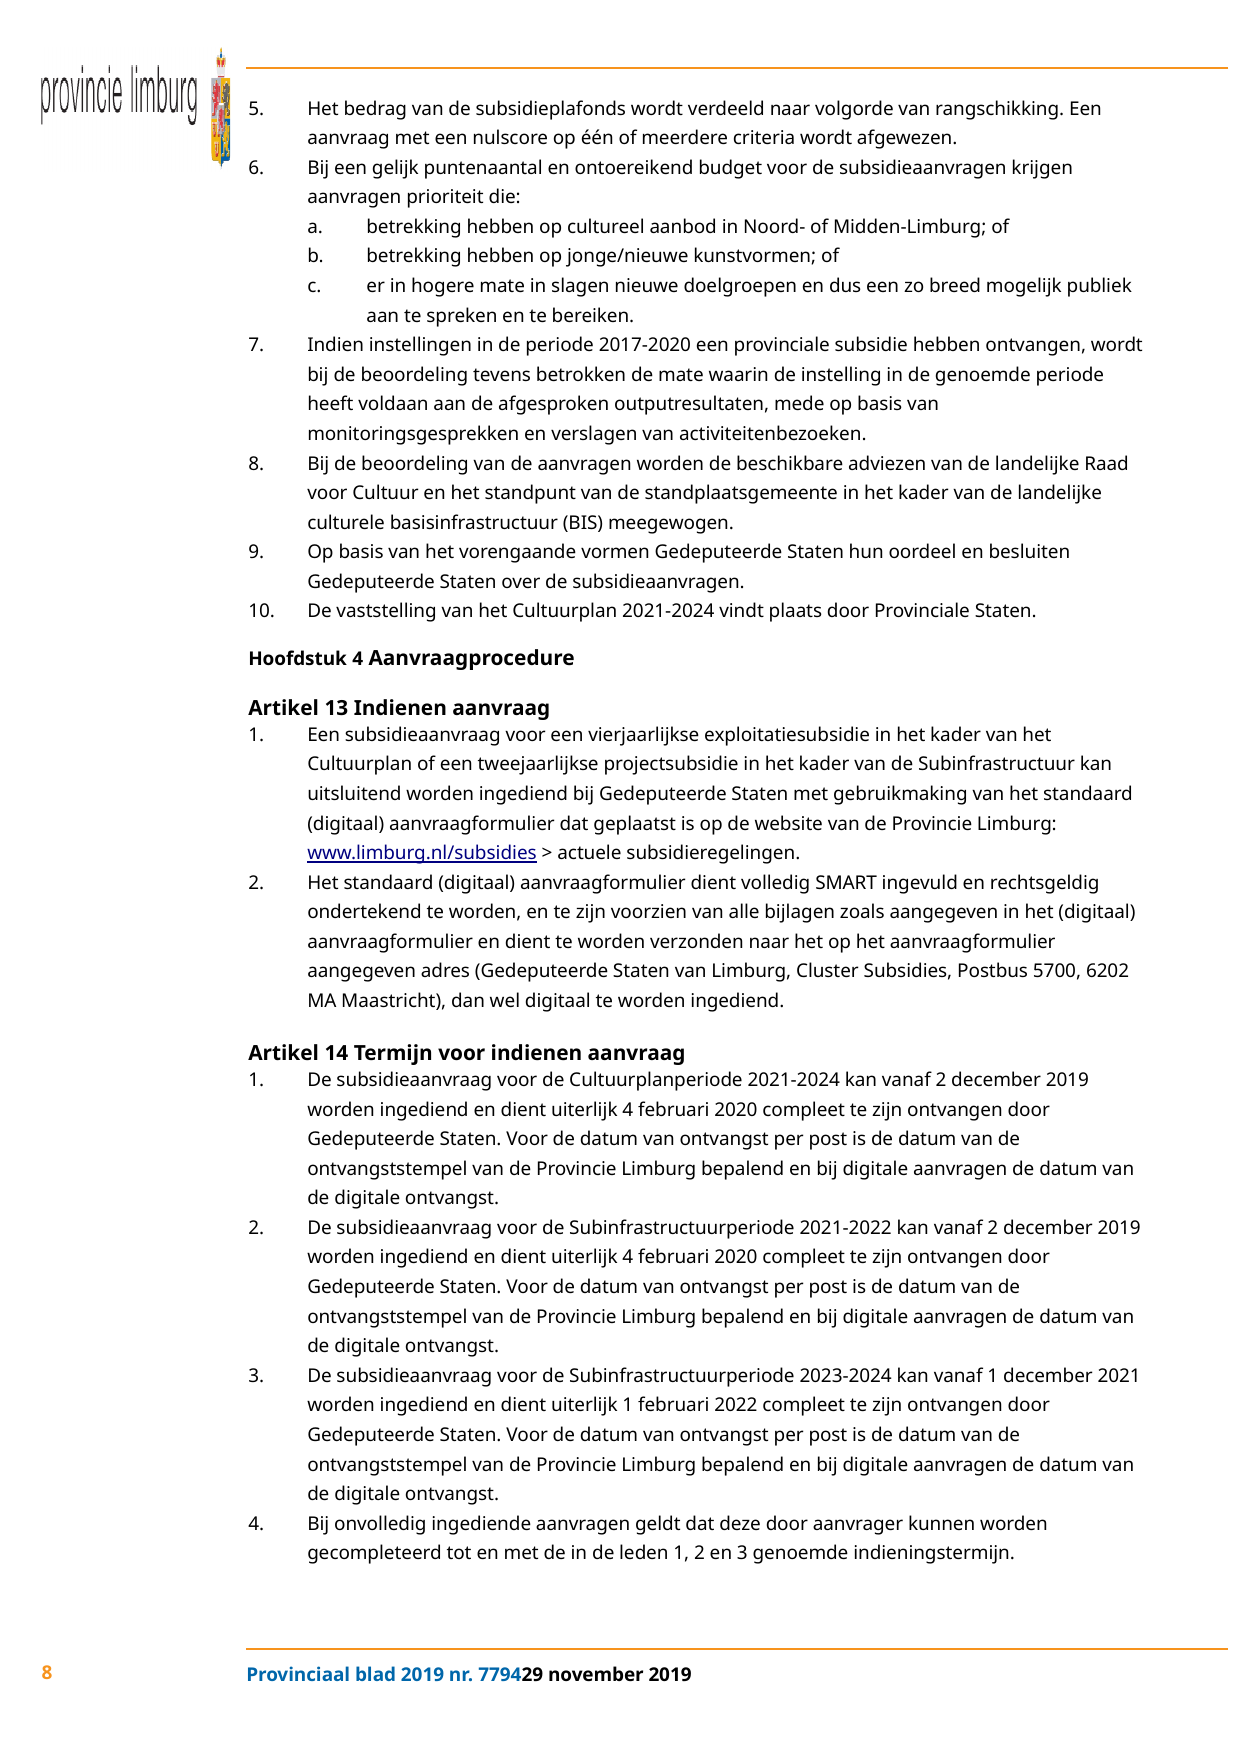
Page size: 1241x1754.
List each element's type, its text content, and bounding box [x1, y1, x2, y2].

list Indien instellingen in de periode 2017-2020 een provinciale subsidie hebben ontvangen, wordt bij de beoordeling tevens betrokken de mate waarin de instelling in de genoemde periode heeft voldaan aan de afgesproken outputresultaten, mede op basis van monitoringsgesprekken en verslagen van activiteitenbezoeken. [248, 331, 1152, 446]
list er in hogere mate in slagen nieuwe doelgroepen en dus een zo breed mogelijk publiek aan te spreken en te bereiken. [307, 272, 1152, 328]
list Bij een gelijk puntenaantal en ontoereikend budget voor de subsidieaanvragen krijgen aanvragen prioriteit die: [248, 154, 1152, 209]
text Artikel 13 Indienen aanvraag [248, 693, 1152, 721]
list betrekking hebben op jonge/nieuwe kunstvormen; of [307, 243, 1152, 268]
text Hoofdstuk 4 Aanvraagprocedure [248, 643, 1152, 672]
list De subsidieaanvraag voor de Subinfrastructuurperiode 2023-2024 kan vanaf 1 december 2021 worden ingediend en dient uiterlijk 1 februari 2022 compleet te zijn ontvangen door Gedeputeerde Staten. Voor de datum van ontvangst per post is de datum van de ontvangststempel van de Provincie Limburg bepalend en bij digitale aanvragen de datum van de digitale ontvangst. [248, 1362, 1152, 1506]
list Het standaard (digitaal) aanvraagformulier dient volledig SMART ingevuld en rechtsgeldig ondertekend te worden, en te zijn voorzien van alle bijlagen zoals aangegeven in het (digitaal) aanvraagformulier en dient te worden verzonden naar het op het aanvraagformulier aangegeven adres (Gedeputeerde Staten van Limburg, Cluster Subsidies, Postbus 5700, 6202 MA Maastricht), dan wel digitaal te worden ingediend. [248, 869, 1152, 1013]
text Artikel 14 Termijn voor indienen aanvraag [248, 1038, 1152, 1066]
list De subsidieaanvraag voor de Cultuurplanperiode 2021-2024 kan vanaf 2 december 2019 worden ingediend en dient uiterlijk 4 februari 2020 compleet te zijn ontvangen door Gedeputeerde Staten. Voor de datum van ontvangst per post is de datum van de ontvangststempel van de Provincie Limburg bepalend en bij digitale aanvragen de datum van de digitale ontvangst. [248, 1066, 1152, 1210]
list Op basis van het vorengaande vormen Gedeputeerde Staten hun oordeel en besluiten Gedeputeerde Staten over de subsidieaanvragen. [248, 538, 1152, 594]
picture [41, 47, 231, 172]
list Bij de beoordeling van de aanvragen worden de beschikbare adviezen van de landelijke Raad voor Cultuur en het standpunt van de standplaatsgemeente in het kader van de landelijke culturele basisinfrastructuur (BIS) meegewogen. [248, 450, 1152, 535]
list betrekking hebben op cultureel aanbod in Noord- of Midden-Limburg; of [307, 213, 1152, 239]
list De subsidieaanvraag voor de Subinfrastructuurperiode 2021-2022 kan vanaf 2 december 2019 worden ingediend en dient uiterlijk 4 februari 2020 compleet te zijn ontvangen door Gedeputeerde Staten. Voor de datum van ontvangst per post is de datum van de ontvangststempel van de Provincie Limburg bepalend en bij digitale aanvragen de datum van de digitale ontvangst. [248, 1214, 1152, 1358]
list Bij onvolledig ingediende aanvragen geldt dat deze door aanvrager kunnen worden gecompleteerd tot en met de in de leden 1, 2 en 3 genoemde indieningstermijn. [248, 1510, 1152, 1565]
list De vaststelling van het Cultuurplan 2021-2024 vindt plaats door Provinciale Staten. [248, 598, 1152, 623]
list Een subsidieaanvraag voor een vierjaarlijkse exploitatiesubsidie in het kader van het Cultuurplan of een tweejaarlijkse projectsubsidie in het kader van de Subinfrastructuur kan uitsluitend worden ingediend bij Gedeputeerde Staten met gebruikmaking van het standaard (digitaal) aanvraagformulier dat geplaatst is op de website van de Provincie Limburg: www.limburg.nl/subsidies > actuele subsidieregelingen. [248, 721, 1152, 865]
list Het bedrag van de subsidieplafonds wordt verdeeld naar volgorde van rangschikking. Een aanvraag met een nulscore op één of meerdere criteria wordt afgewezen. [248, 95, 1152, 150]
